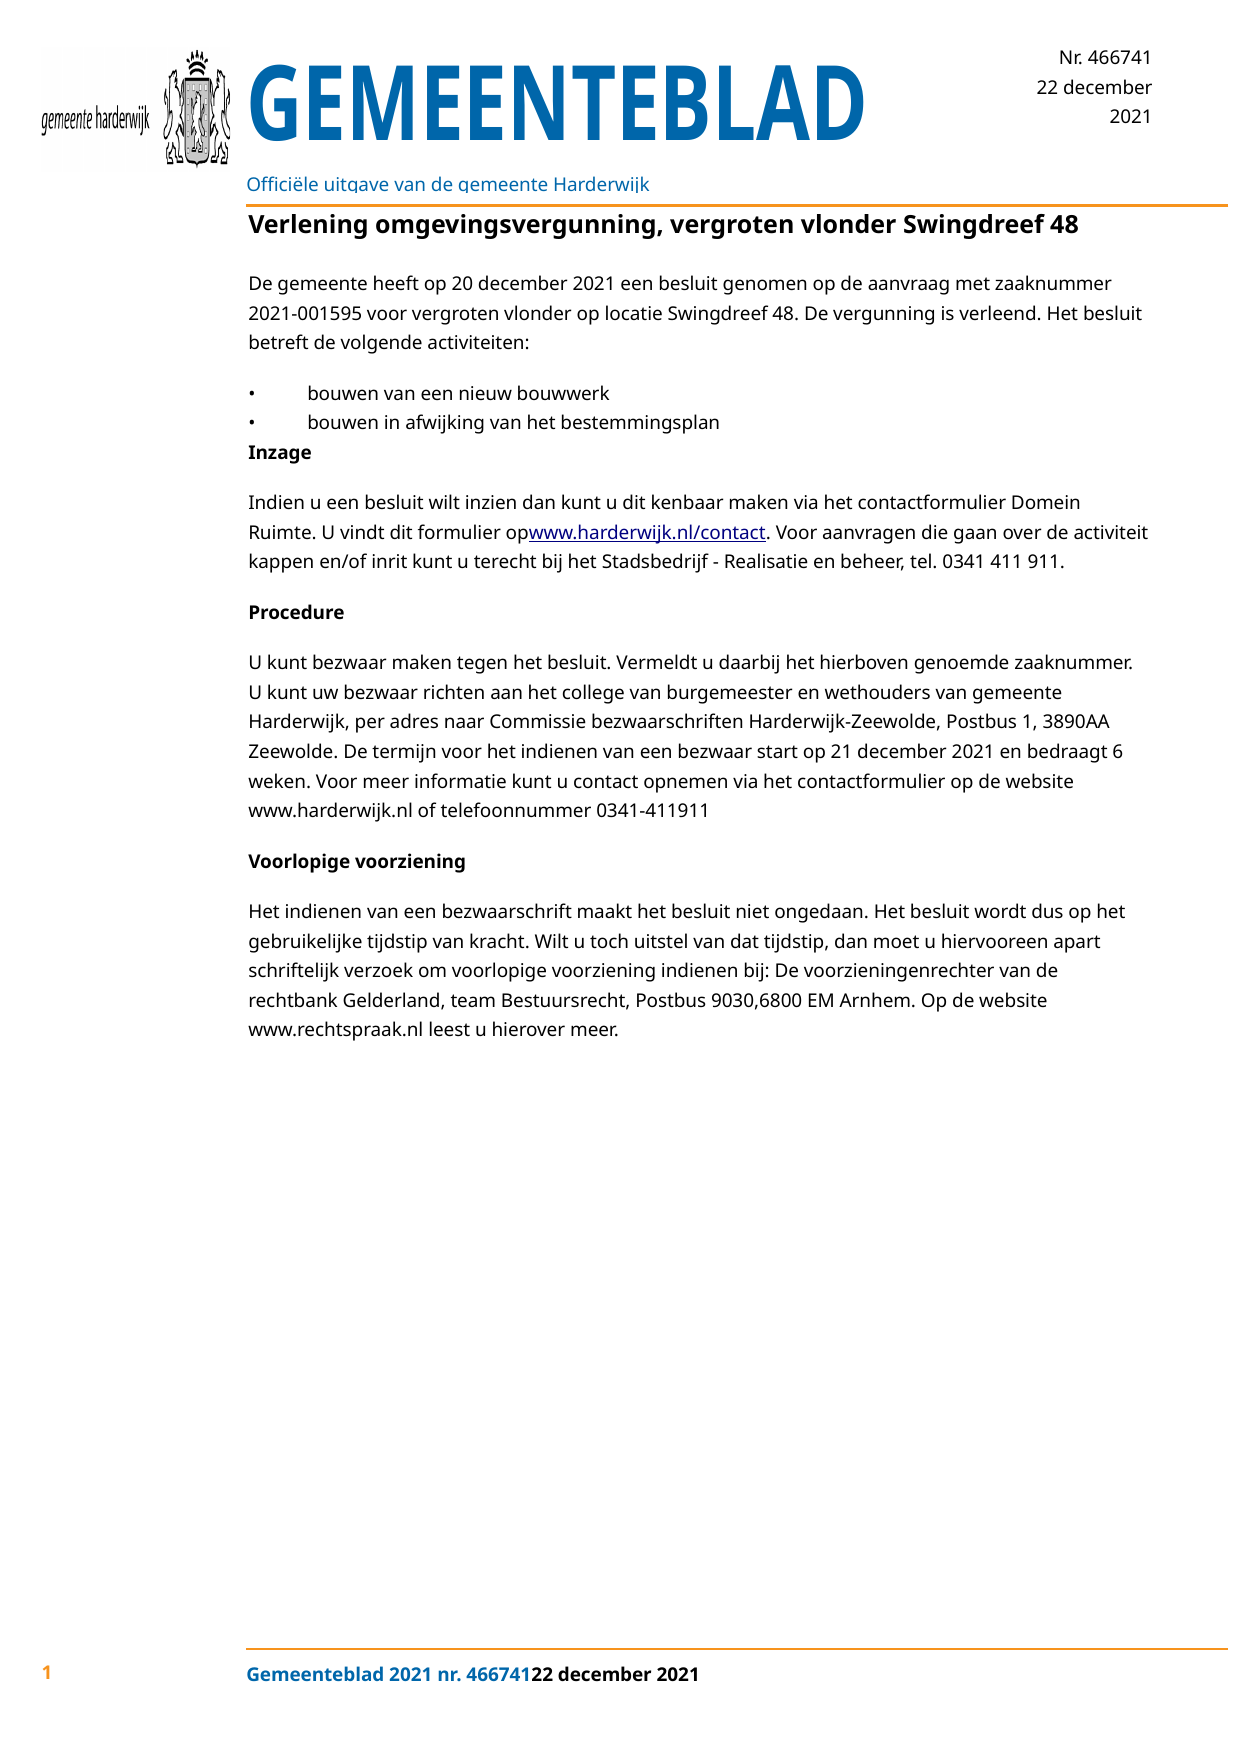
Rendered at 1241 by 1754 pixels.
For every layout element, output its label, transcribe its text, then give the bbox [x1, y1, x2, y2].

text Verlening omgevingsvergunning, vergroten vlonder Swingdreef 48 [248, 207, 1152, 241]
text Voorlopige voorziening [248, 848, 1152, 873]
text Procedure [248, 599, 1152, 625]
text Indien u een besluit wilt inzien dan kunt u dit kenbaar maken via het contactformulier Domein Ruimte. U vindt dit formulier opwww.harderwijk.nl/contact. Voor aanvragen die gaan over de activiteit kappen en/of inrit kunt u terecht bij het Stadsbedrijf - Realisatie en beheer, tel. 0341 411 911. [248, 489, 1152, 574]
text Inzage [248, 439, 1152, 465]
picture [41, 47, 231, 172]
text Het indienen van een bezwaarschrift maakt het besluit niet ongedaan. Het besluit wordt dus op het gebruikelijke tijdstip van kracht. Wilt u toch uitstel van dat tijdstip, dan moet u hiervooreen apart schriftelijk verzoek om voorlopige voorziening indienen bij: De voorzieningenrechter van de rechtbank Gelderland, team Bestuursrecht, Postbus 9030,6800 EM Arnhem. Op de website www.rechtspraak.nl leest u hierover meer. [248, 898, 1152, 1042]
list bouwen in afwijking van het bestemmingsplan [248, 409, 1152, 435]
list bouwen van een nieuw bouwwerk [248, 380, 1152, 406]
text De gemeente heeft op 20 december 2021 een besluit genomen op de aanvraag met zaaknummer 2021-001595 voor vergroten vlonder op locatie Swingdreef 48. De vergunning is verleend. Het besluit betreft de volgende activiteiten: [248, 270, 1152, 355]
text U kunt bezwaar maken tegen het besluit. Vermeldt u daarbij het hierboven genoemde zaaknummer. U kunt uw bezwaar richten aan het college van burgemeester en wethouders van gemeente Harderwijk, per adres naar Commissie bezwaarschriften Harderwijk-Zeewolde, Postbus 1, 3890AA Zeewolde. De termijn voor het indienen van een bezwaar start op 21 december 2021 en bedraagt 6 weken. Voor meer informatie kunt u contact opnemen via het contactformulier op de website www.harderwijk.nl of telefoonnummer 0341-411911 [248, 649, 1152, 823]
